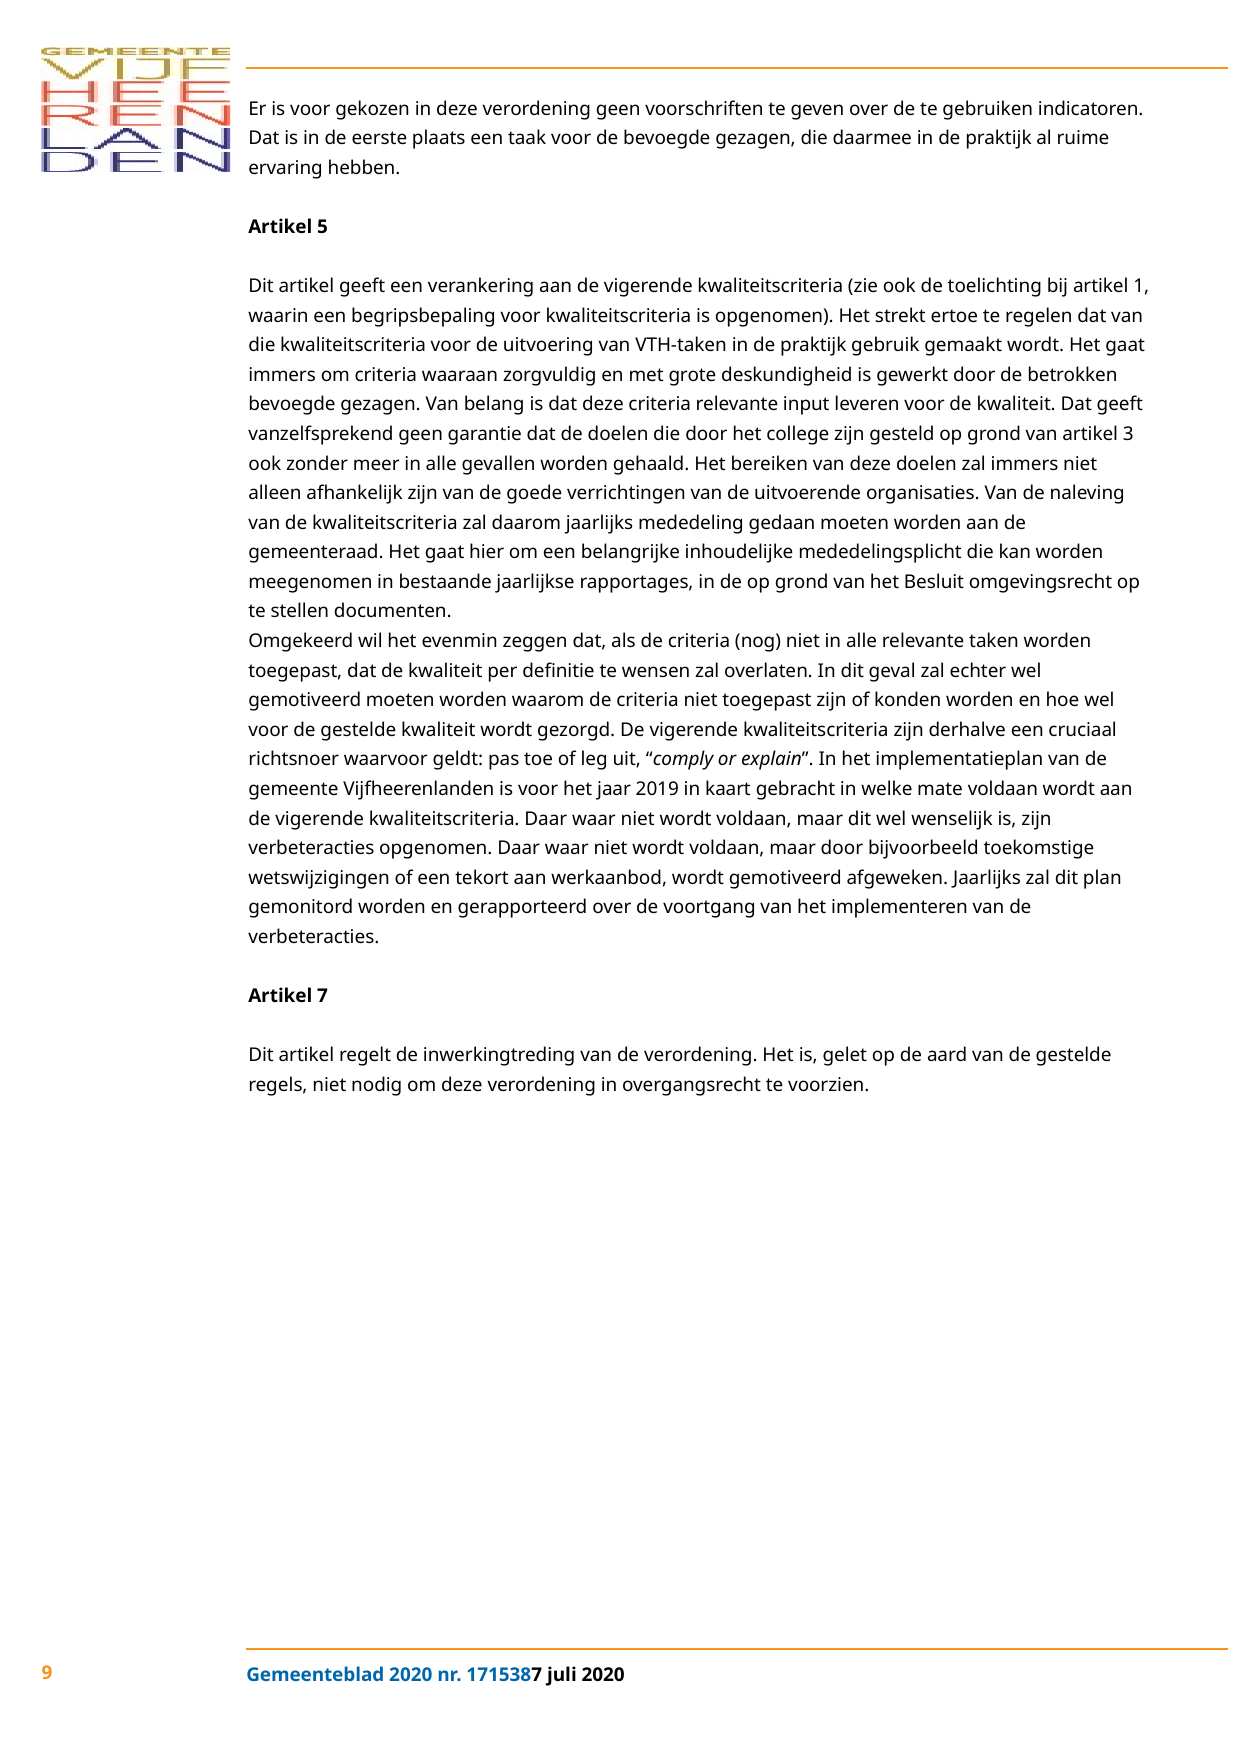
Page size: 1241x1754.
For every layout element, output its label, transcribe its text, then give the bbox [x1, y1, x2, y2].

picture [41, 47, 231, 172]
text Artikel 7 [248, 982, 1152, 1008]
text Er is voor gekozen in deze verordening geen voorschriften te geven over de te gebruiken indicatoren. Dat is in de eerste plaats een taak voor de bevoegde gezagen, die daarmee in de praktijk al ruime ervaring hebben. [248, 95, 1152, 180]
text Dit artikel regelt de inwerkingtreding van de verordening. Het is, gelet op de aard van de gestelde regels, niet nodig om deze verordening in overgangsrecht te voorzien. [248, 1041, 1152, 1097]
text Omgekeerd wil het evenmin zeggen dat, als de criteria (nog) niet in alle relevante taken worden toegepast, dat de kwaliteit per definitie te wensen zal overlaten. In dit geval zal echter wel gemotiveerd moeten worden waarom de criteria niet toegepast zijn of konden worden en hoe wel voor de gestelde kwaliteit wordt gezorgd. De vigerende kwaliteitscriteria zijn derhalve een cruciaal richtsnoer waarvoor geldt: pas toe of leg uit, “comply or explain”. In het implementatieplan van de gemeente Vijfheerenlanden is voor het jaar 2019 in kaart gebracht in welke mate voldaan wordt aan de vigerende kwaliteitscriteria. Daar waar niet wordt voldaan, maar dit wel wenselijk is, zijn verbeteracties opgenomen. Daar waar niet wordt voldaan, maar door bijvoorbeeld toekomstige wetswijzigingen of een tekort aan werkaanbod, wordt gemotiveerd afgeweken. Jaarlijks zal dit plan gemonitord worden en gerapporteerd over de voortgang van het implementeren van de verbeteracties. [248, 627, 1152, 949]
text Artikel 5 [248, 213, 1152, 239]
text Dit artikel geeft een verankering aan de vigerende kwaliteitscriteria (zie ook de toelichting bij artikel 1, waarin een begripsbepaling voor kwaliteitscriteria is opgenomen). Het strekt ertoe te regelen dat van die kwaliteitscriteria voor de uitvoering van VTH-taken in de praktijk gebruik gemaakt wordt. Het gaat immers om criteria waaraan zorgvuldig en met grote deskundigheid is gewerkt door de betrokken bevoegde gezagen. Van belang is dat deze criteria relevante input leveren voor de kwaliteit. Dat geeft vanzelfsprekend geen garantie dat de doelen die door het college zijn gesteld op grond van artikel 3 ook zonder meer in alle gevallen worden gehaald. Het bereiken van deze doelen zal immers niet alleen afhankelijk zijn van de goede verrichtingen van de uitvoerende organisaties. Van de naleving van de kwaliteitscriteria zal daarom jaarlijks mededeling gedaan moeten worden aan de gemeenteraad. Het gaat hier om een belangrijke inhoudelijke mededelingsplicht die kan worden meegenomen in bestaande jaarlijkse rapportages, in de op grond van het Besluit omgevingsrecht op te stellen documenten. [248, 272, 1152, 623]
